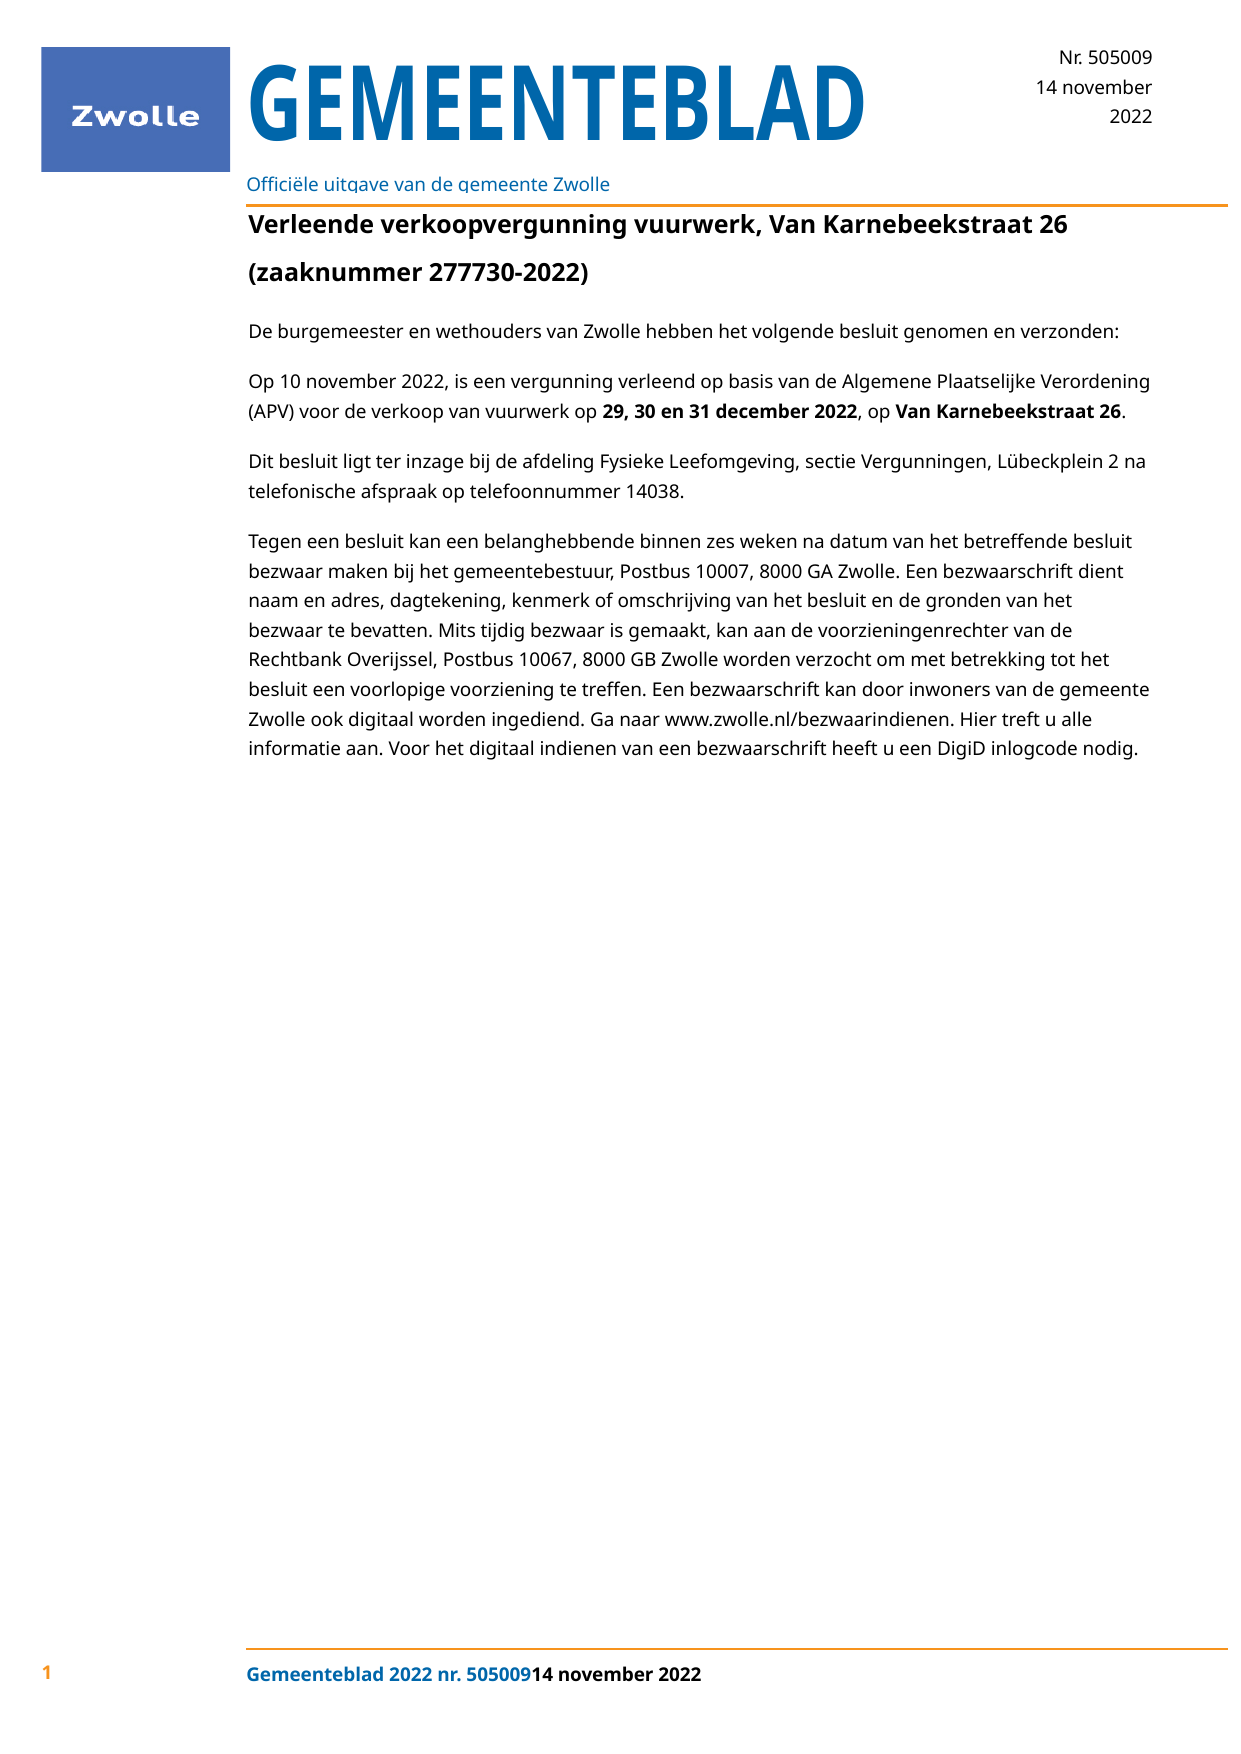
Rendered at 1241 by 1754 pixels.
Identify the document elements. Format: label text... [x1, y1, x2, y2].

text Dit besluit ligt ter inzage bij de afdeling Fysieke Leefomgeving, sectie Vergunningen, Lübeckplein 2 na telefonische afspraak op telefoonnummer 14038. [248, 448, 1152, 504]
text Tegen een besluit kan een belanghebbende binnen zes weken na datum van het betreffende besluit bezwaar maken bij het gemeentebestuur, Postbus 10007, 8000 GA Zwolle. Een bezwaarschrift dient naam en adres, dagtekening, kenmerk of omschrijving van het besluit en de gronden van het bezwaar te bevatten. Mits tijdig bezwaar is gemaakt, kan aan de voorzieningenrechter van de Rechtbank Overijssel, Postbus 10067, 8000 GB Zwolle worden verzocht om met betrekking tot het besluit een voorlopige voorziening te treffen. Een bezwaarschrift kan door inwoners van de gemeente Zwolle ook digitaal worden ingediend. Ga naar www.zwolle.nl/bezwaarindienen. Hier treft u alle informatie aan. Voor het digitaal indienen van een bezwaarschrift heeft u een DigiD inlogcode nodig. [248, 528, 1152, 761]
picture [41, 47, 231, 172]
text Verleende verkoopvergunning vuurwerk, Van Karnebeekstraat 26 (zaaknummer 277730-2022) [248, 207, 1152, 288]
text De burgemeester en wethouders van Zwolle hebben het volgende besluit genomen en verzonden: [248, 318, 1152, 344]
text Op 10 november 2022, is een vergunning verleend op basis van de Algemene Plaatselijke Verordening (APV) voor de verkoop van vuurwerk op 29, 30 en 31 december 2022, op Van Karnebeekstraat 26. [248, 368, 1152, 424]
